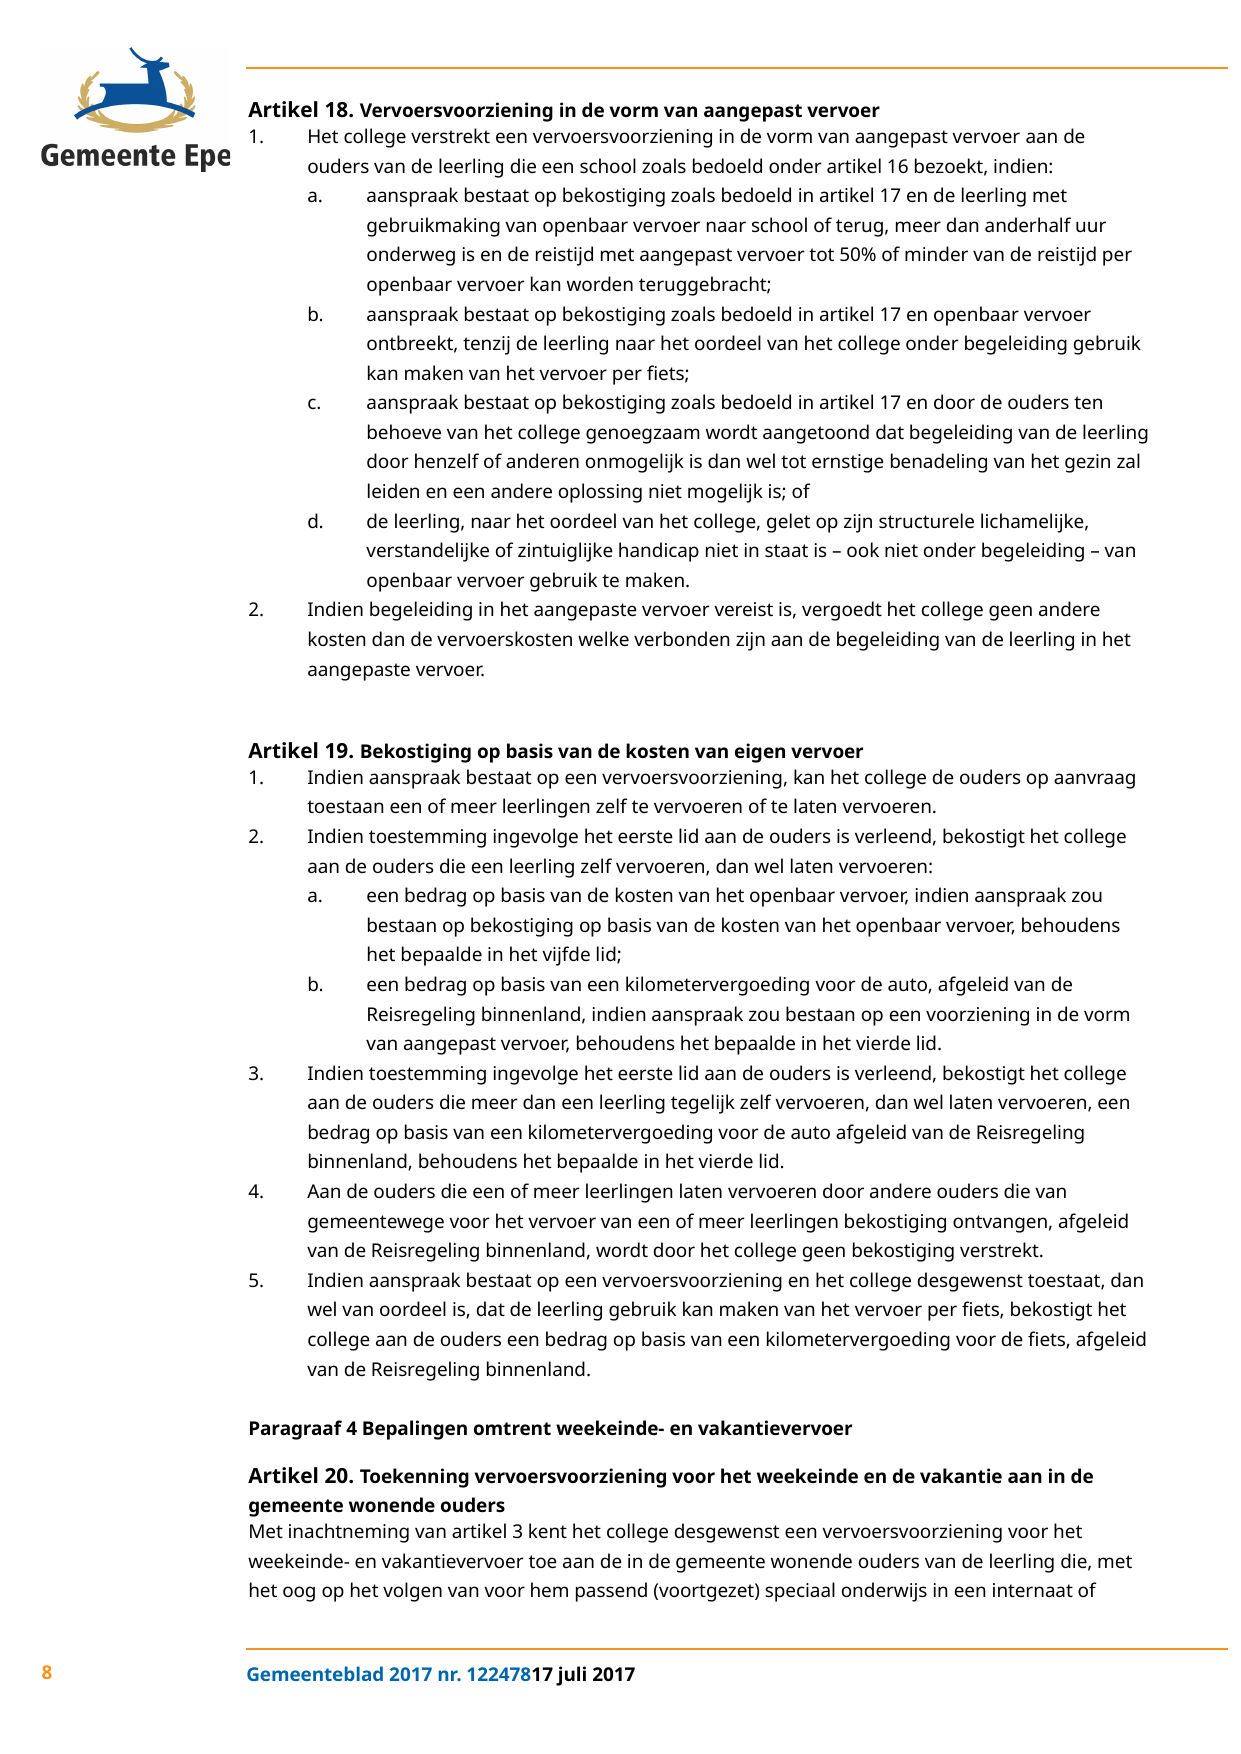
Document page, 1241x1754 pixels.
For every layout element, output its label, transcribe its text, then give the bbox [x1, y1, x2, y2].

list aanspraak bestaat op bekostiging zoals bedoeld in artikel 17 en openbaar vervoer ontbreekt, tenzij de leerling naar het oordeel van het college onder begeleiding gebruik kan maken van het vervoer per fiets; [307, 301, 1152, 386]
list Aan de ouders die een of meer leerlingen laten vervoeren door andere ouders die van gemeentewege voor het vervoer van een of meer leerlingen bekostiging ontvangen, afgeleid van de Reisregeling binnenland, wordt door het college geen bekostiging verstrekt. [248, 1178, 1152, 1263]
list Indien aanspraak bestaat op een vervoersvoorziening en het college desgewenst toestaat, dan wel van oordeel is, dat de leerling gebruik kan maken van het vervoer per fiets, bekostigt het college aan de ouders een bedrag op basis van een kilometervergoeding voor de fiets, afgeleid van de Reisregeling binnenland. [248, 1267, 1152, 1382]
text Artikel 19. Bekostiging op basis van de kosten van eigen vervoer [248, 736, 1152, 764]
list Indien begeleiding in het aangepaste vervoer vereist is, vergoedt het college geen andere kosten dan de vervoerskosten welke verbonden zijn aan de begeleiding van de leerling in het aangepaste vervoer. [248, 597, 1152, 681]
list Het college verstrekt een vervoersvoorziening in de vorm van aangepast vervoer aan de ouders van de leerling die een school zoals bedoeld onder artikel 16 bezoekt, indien: [248, 123, 1152, 178]
text Artikel 20. Toekenning vervoersvoorziening voor het weekeinde en de vakantie aan in de gemeente wonende ouders [248, 1462, 1152, 1518]
text Artikel 18. Vervoersvoorziening in de vorm van aangepast vervoer [248, 95, 1152, 123]
list de leerling, naar het oordeel van het college, gelet op zijn structurele lichamelijke, verstandelijke of zintuiglijke handicap niet in staat is – ook niet onder begeleiding – van openbaar vervoer gebruik te maken. [307, 508, 1152, 593]
list aanspraak bestaat op bekostiging zoals bedoeld in artikel 17 en de leerling met gebruikmaking van openbaar vervoer naar school of terug, meer dan anderhalf uur onderweg is en de reistijd met aangepast vervoer tot 50% of minder van de reistijd per openbaar vervoer kan worden teruggebracht; [307, 182, 1152, 297]
list Indien aanspraak bestaat op een vervoersvoorziening, kan het college de ouders op aanvraag toestaan een of meer leerlingen zelf te vervoeren of te laten vervoeren. [248, 764, 1152, 819]
picture [41, 47, 231, 172]
list een bedrag op basis van de kosten van het openbaar vervoer, indien aanspraak zou bestaan op bekostiging op basis van de kosten van het openbaar vervoer, behoudens het bepaalde in het vijfde lid; [307, 882, 1152, 967]
list Indien toestemming ingevolge het eerste lid aan de ouders is verleend, bekostigt het college aan de ouders die meer dan een leerling tegelijk zelf vervoeren, dan wel laten vervoeren, een bedrag op basis van een kilometervergoeding voor de auto afgeleid van de Reisregeling binnenland, behoudens het bepaalde in het vierde lid. [248, 1060, 1152, 1174]
list Indien toestemming ingevolge het eerste lid aan de ouders is verleend, bekostigt het college aan de ouders die een leerling zelf vervoeren, dan wel laten vervoeren: [248, 823, 1152, 879]
text Paragraaf 4 Bepalingen omtrent weekeinde- en vakantievervoer [248, 1415, 1152, 1441]
list aanspraak bestaat op bekostiging zoals bedoeld in artikel 17 en door de ouders ten behoeve van het college genoegzaam wordt aangetoond dat begeleiding van de leerling door henzelf of anderen onmogelijk is dan wel tot ernstige benadeling van het gezin zal leiden en een andere oplossing niet mogelijk is; of [307, 389, 1152, 504]
text Met inachtneming van artikel 3 kent het college desgewenst een vervoersvoorziening voor het weekeinde- en vakantievervoer toe aan de in de gemeente wonende ouders van de leerling die, met het oog op het volgen van voor hem passend (voortgezet) speciaal onderwijs in een internaat of [248, 1518, 1152, 1603]
list een bedrag op basis van een kilometervergoeding voor de auto, afgeleid van de Reisregeling binnenland, indien aanspraak zou bestaan op een voorziening in de vorm van aangepast vervoer, behoudens het bepaalde in het vierde lid. [307, 971, 1152, 1056]
